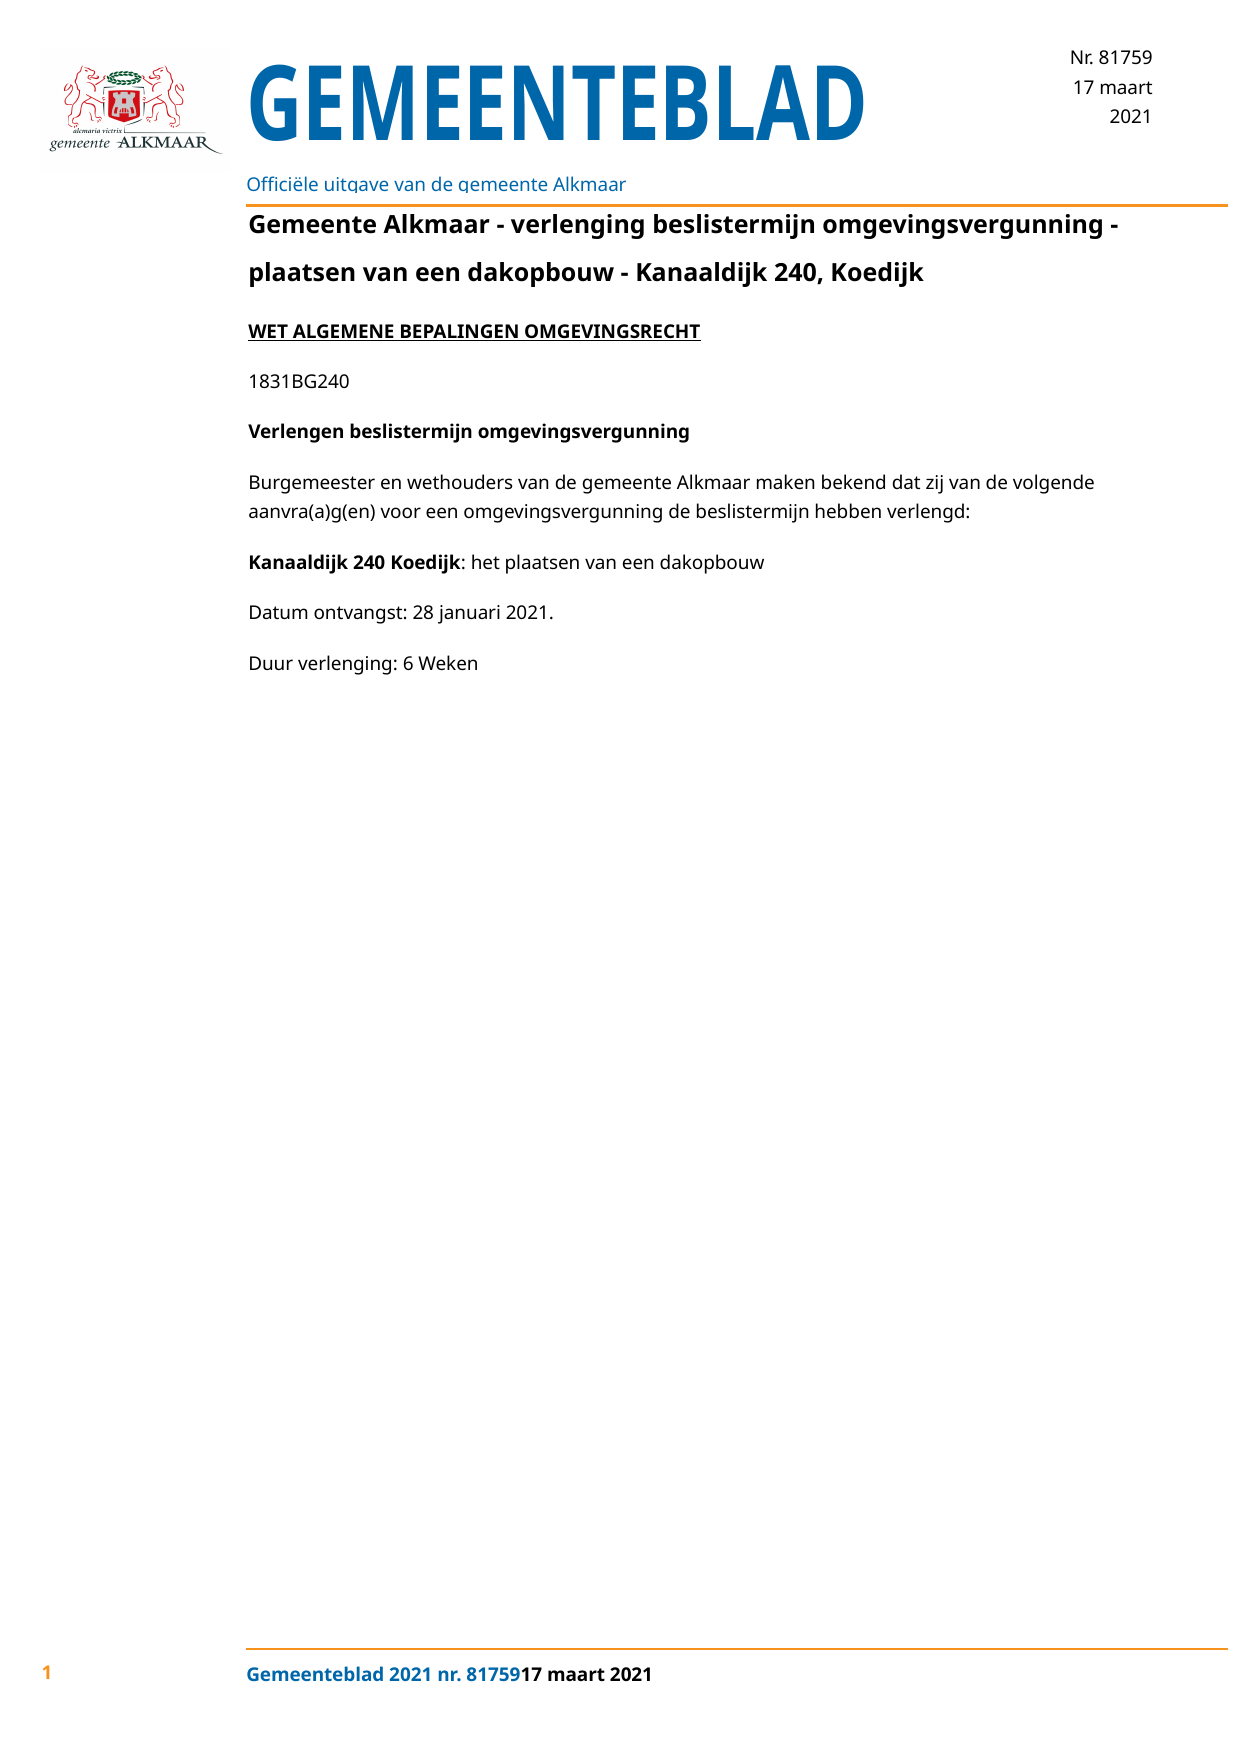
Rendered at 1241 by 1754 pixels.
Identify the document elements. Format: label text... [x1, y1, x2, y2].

picture [41, 47, 231, 172]
text WET ALGEMENE BEPALINGEN OMGEVINGSRECHT [248, 318, 1152, 344]
text Datum ontvangst: 28 januari 2021. [248, 599, 1152, 625]
text 1831BG240 [248, 368, 1152, 394]
text Kanaaldijk 240 Koedijk: het plaatsen van een dakopbouw [248, 549, 1152, 575]
text Verlengen beslistermijn omgevingsvergunning [248, 419, 1152, 444]
text Gemeente Alkmaar - verlenging beslistermijn omgevingsvergunning - plaatsen van een dakopbouw - Kanaaldijk 240, Koedijk [248, 207, 1152, 288]
text Burgemeester en wethouders van de gemeente Alkmaar maken bekend dat zij van de volgende aanvra(a)g(en) voor een omgevingsvergunning de beslistermijn hebben verlengd: [248, 469, 1152, 524]
text Duur verlenging: 6 Weken [248, 650, 1152, 676]
